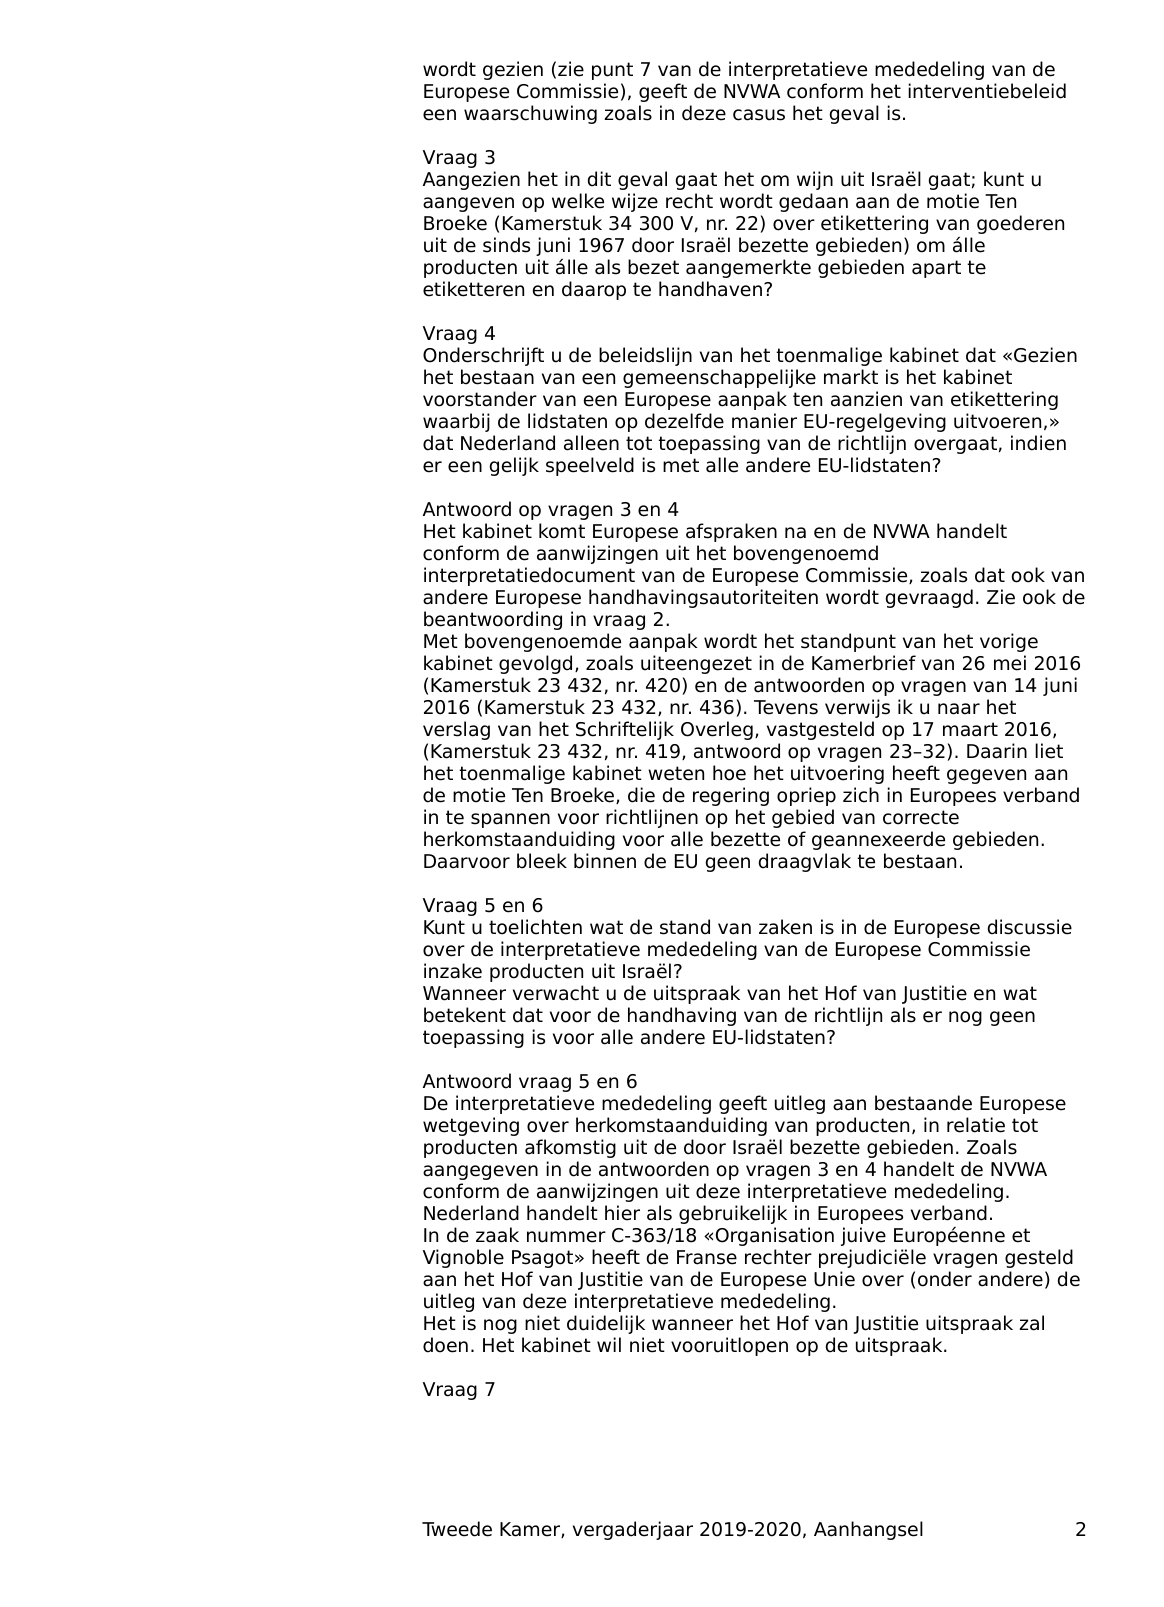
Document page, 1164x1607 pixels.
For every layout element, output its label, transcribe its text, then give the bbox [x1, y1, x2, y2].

text wordt gezien (zie punt 7 van de interpretatieve mededeling van de Europese Commissie), geeft de NVWA conform het interventiebeleid een waarschuwing zoals in deze casus het geval is. [422, 59, 1087, 125]
text Wanneer verwacht u de uitspraak van het Hof van Justitie en wat betekent dat voor de handhaving van de richtlijn als er nog geen toepassing is voor alle andere EU-lidstaten? [422, 983, 1087, 1049]
text Vraag 5 en 6 [422, 895, 1087, 917]
text In de zaak nummer C-363/18 «Organisation juive Européenne et Vignoble Psagot» heeft de Franse rechter prejudiciële vragen gesteld aan het Hof van Justitie van de Europese Unie over (onder andere) de uitleg van deze interpretatieve mededeling. [422, 1225, 1087, 1313]
text Antwoord vraag 5 en 6 [422, 1071, 1087, 1093]
text Met bovengenoemde aanpak wordt het standpunt van het vorige kabinet gevolgd, zoals uiteengezet in de Kamerbrief van 26 mei 2016 (Kamerstuk 23 432, nr. 420) en de antwoorden op vragen van 14 juni 2016 (Kamerstuk 23 432, nr. 436). Tevens verwijs ik u naar het verslag van het Schriftelijk Overleg, vastgesteld op 17 maart 2016, (Kamerstuk 23 432, nr. 419, antwoord op vragen 23–32). Daarin liet het toenmalige kabinet weten hoe het uitvoering heeft gegeven aan de motie Ten Broeke, die de regering opriep zich in Europees verband in te spannen voor richtlijnen op het gebied van correcte herkomstaanduiding voor alle bezette of geannexeerde gebieden. Daarvoor bleek binnen de EU geen draagvlak te bestaan. [422, 631, 1087, 873]
text Aangezien het in dit geval gaat het om wijn uit Israël gaat; kunt u aangeven op welke wijze recht wordt gedaan aan de motie Ten Broeke (Kamerstuk 34 300 V, nr. 22) over etikettering van goederen uit de sinds juni 1967 door Israël bezette gebieden) om álle producten uit álle als bezet aangemerkte gebieden apart te etiketteren en daarop te handhaven? [422, 169, 1087, 301]
text Vraag 4 [422, 323, 1087, 345]
text Het is nog niet duidelijk wanneer het Hof van Justitie uitspraak zal doen. Het kabinet wil niet vooruitlopen op de uitspraak. [422, 1313, 1087, 1357]
text Het kabinet komt Europese afspraken na en de NVWA handelt conform de aanwijzingen uit het bovengenoemd interpretatiedocument van de Europese Commissie, zoals dat ook van andere Europese handhavingsautoriteiten wordt gevraagd. Zie ook de beantwoording in vraag 2. [422, 521, 1087, 631]
text De interpretatieve mededeling geeft uitleg aan bestaande Europese wetgeving over herkomstaanduiding van producten, in relatie tot producten afkomstig uit de door Israël bezette gebieden. Zoals aangegeven in de antwoorden op vragen 3 en 4 handelt de NVWA conform de aanwijzingen uit deze interpretatieve mededeling. Nederland handelt hier als gebruikelijk in Europees verband. [422, 1093, 1087, 1225]
text Vraag 3 [422, 147, 1087, 169]
text Vraag 7 [422, 1379, 1087, 1401]
text Kunt u toelichten wat de stand van zaken is in de Europese discussie over de interpretatieve mededeling van de Europese Commissie inzake producten uit Israël? [422, 917, 1087, 983]
text Antwoord op vragen 3 en 4 [422, 499, 1087, 521]
text Onderschrijft u de beleidslijn van het toenmalige kabinet dat «Gezien het bestaan van een gemeenschappelijke markt is het kabinet voorstander van een Europese aanpak ten aanzien van etikettering waarbij de lidstaten op dezelfde manier EU-regelgeving uitvoeren,» dat Nederland alleen tot toepassing van de richtlijn overgaat, indien er een gelijk speelveld is met alle andere EU-lidstaten? [422, 345, 1087, 477]
